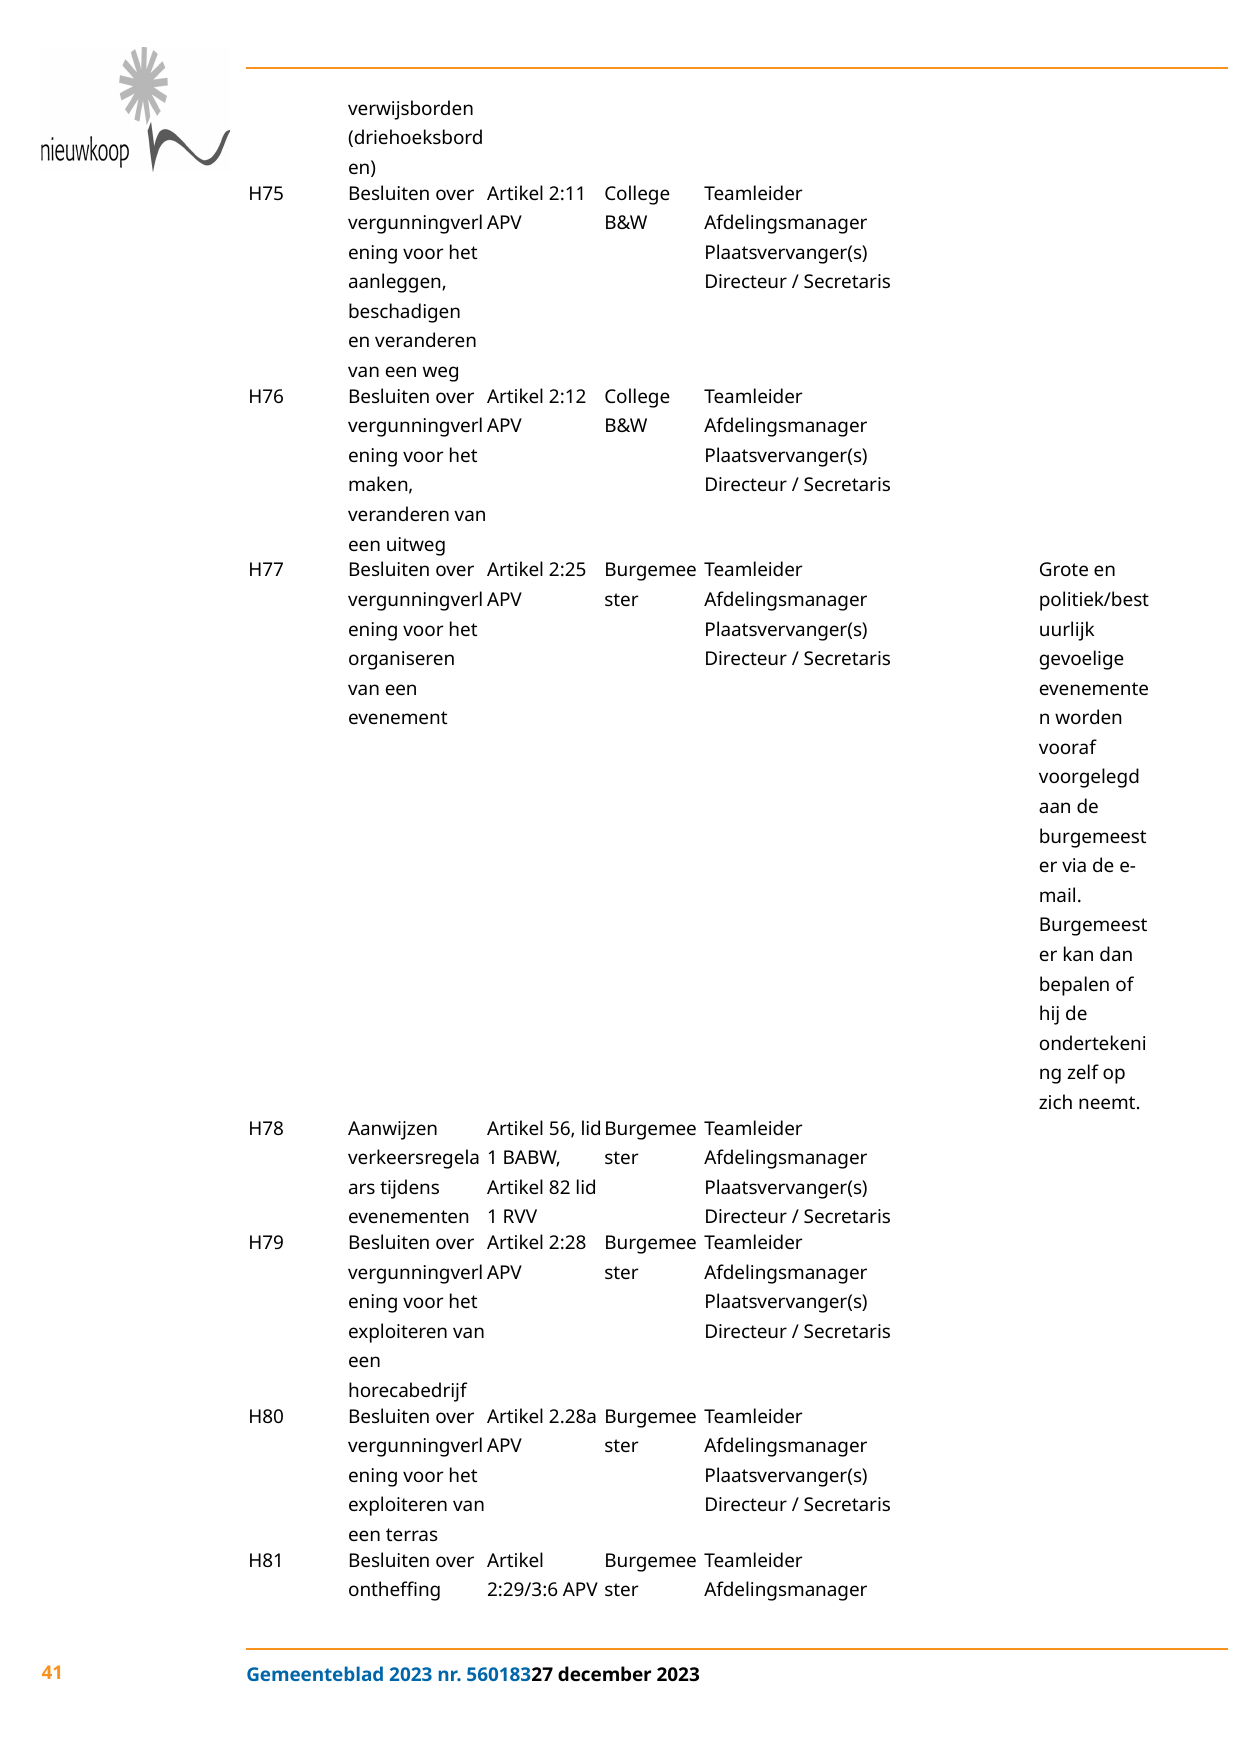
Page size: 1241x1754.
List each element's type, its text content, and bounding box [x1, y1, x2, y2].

table_cell [939, 1547, 1039, 1602]
table_cell [939, 1229, 1039, 1403]
table_cell [1039, 180, 1152, 383]
table_cell [1039, 1403, 1152, 1547]
table_cell H78 [248, 1115, 348, 1229]
table_cell Artikel 2:12 APV [487, 383, 604, 557]
table_cell Burgemeester [604, 1115, 704, 1229]
table_cell [248, 95, 348, 180]
table_cell [1039, 383, 1152, 557]
table_cell College B&W [604, 383, 704, 557]
table_cell Teamleider Afdelingsmanager Plaatsvervanger(s) Directeur / Secretaris [704, 557, 939, 1115]
table_cell H75 [248, 180, 348, 383]
table_cell verwijsborden (driehoeksborden) [348, 95, 487, 180]
table_cell [939, 180, 1039, 383]
table_cell Artikel 2.28a APV [487, 1403, 604, 1547]
table_cell Burgemeester [604, 1403, 704, 1547]
table_cell [1039, 1115, 1152, 1229]
table_cell Artikel 56, lid 1 BABW, Artikel 82 lid 1 RVV [487, 1115, 604, 1229]
table_cell Besluiten over vergunningverlening voor het aanleggen, beschadigen en veranderen van een weg [348, 180, 487, 383]
table_cell [1039, 95, 1152, 180]
table_cell Teamleider Afdelingsmanager Plaatsvervanger(s) Directeur / Secretaris [704, 1115, 939, 1229]
table_cell Burgemeester [604, 1229, 704, 1403]
table_cell [939, 383, 1039, 557]
table_cell [1039, 1547, 1152, 1602]
table_cell Teamleider Afdelingsmanager Plaatsvervanger(s) Directeur / Secretaris [704, 180, 939, 383]
table_cell [939, 1115, 1039, 1229]
table_cell Artikel 2:25 APV [487, 557, 604, 1115]
table_cell Aanwijzen verkeersregelaars tijdens evenementen [348, 1115, 487, 1229]
table_cell H79 [248, 1229, 348, 1403]
table_cell H77 [248, 557, 348, 1115]
table_cell College B&W [604, 180, 704, 383]
table_cell Grote en politiek/bestuurlijk gevoelige evenementen worden vooraf voorgelegd aan de burgemeester via de e-mail. Burgemeester kan dan bepalen of hij de ondertekening zelf op zich neemt. [1039, 557, 1152, 1115]
table_cell H76 [248, 383, 348, 557]
table_cell H80 [248, 1403, 348, 1547]
table_cell Burgemeester [604, 557, 704, 1115]
table_cell [939, 557, 1039, 1115]
table_cell Burgemeester [604, 1547, 704, 1602]
table_cell [604, 95, 704, 180]
table_cell Besluiten over vergunningverlening voor het maken, veranderen van een uitweg [348, 383, 487, 557]
table_cell Teamleider Afdelingsmanager [704, 1547, 939, 1602]
table_cell Besluiten over vergunningverlening voor het exploiteren van een terras [348, 1403, 487, 1547]
table_cell H81 [248, 1547, 348, 1602]
table_cell [487, 95, 604, 180]
table_cell Artikel 2:28 APV [487, 1229, 604, 1403]
table_cell Artikel 2:11 APV [487, 180, 604, 383]
picture [41, 47, 231, 172]
table_cell Besluiten over vergunningverlening voor het organiseren van een evenement [348, 557, 487, 1115]
table_cell Artikel 2:29/3:6 APV [487, 1547, 604, 1602]
table_cell Teamleider Afdelingsmanager Plaatsvervanger(s) Directeur / Secretaris [704, 383, 939, 557]
table_cell [704, 95, 939, 180]
table_cell Besluiten over vergunningverlening voor het exploiteren van een horecabedrijf [348, 1229, 487, 1403]
table_cell [939, 95, 1039, 180]
table_cell Besluiten over ontheffing [348, 1547, 487, 1602]
table_cell Teamleider Afdelingsmanager Plaatsvervanger(s) Directeur / Secretaris [704, 1229, 939, 1403]
table_cell Teamleider Afdelingsmanager Plaatsvervanger(s) Directeur / Secretaris [704, 1403, 939, 1547]
table_cell [939, 1403, 1039, 1547]
table_cell [1039, 1229, 1152, 1403]
